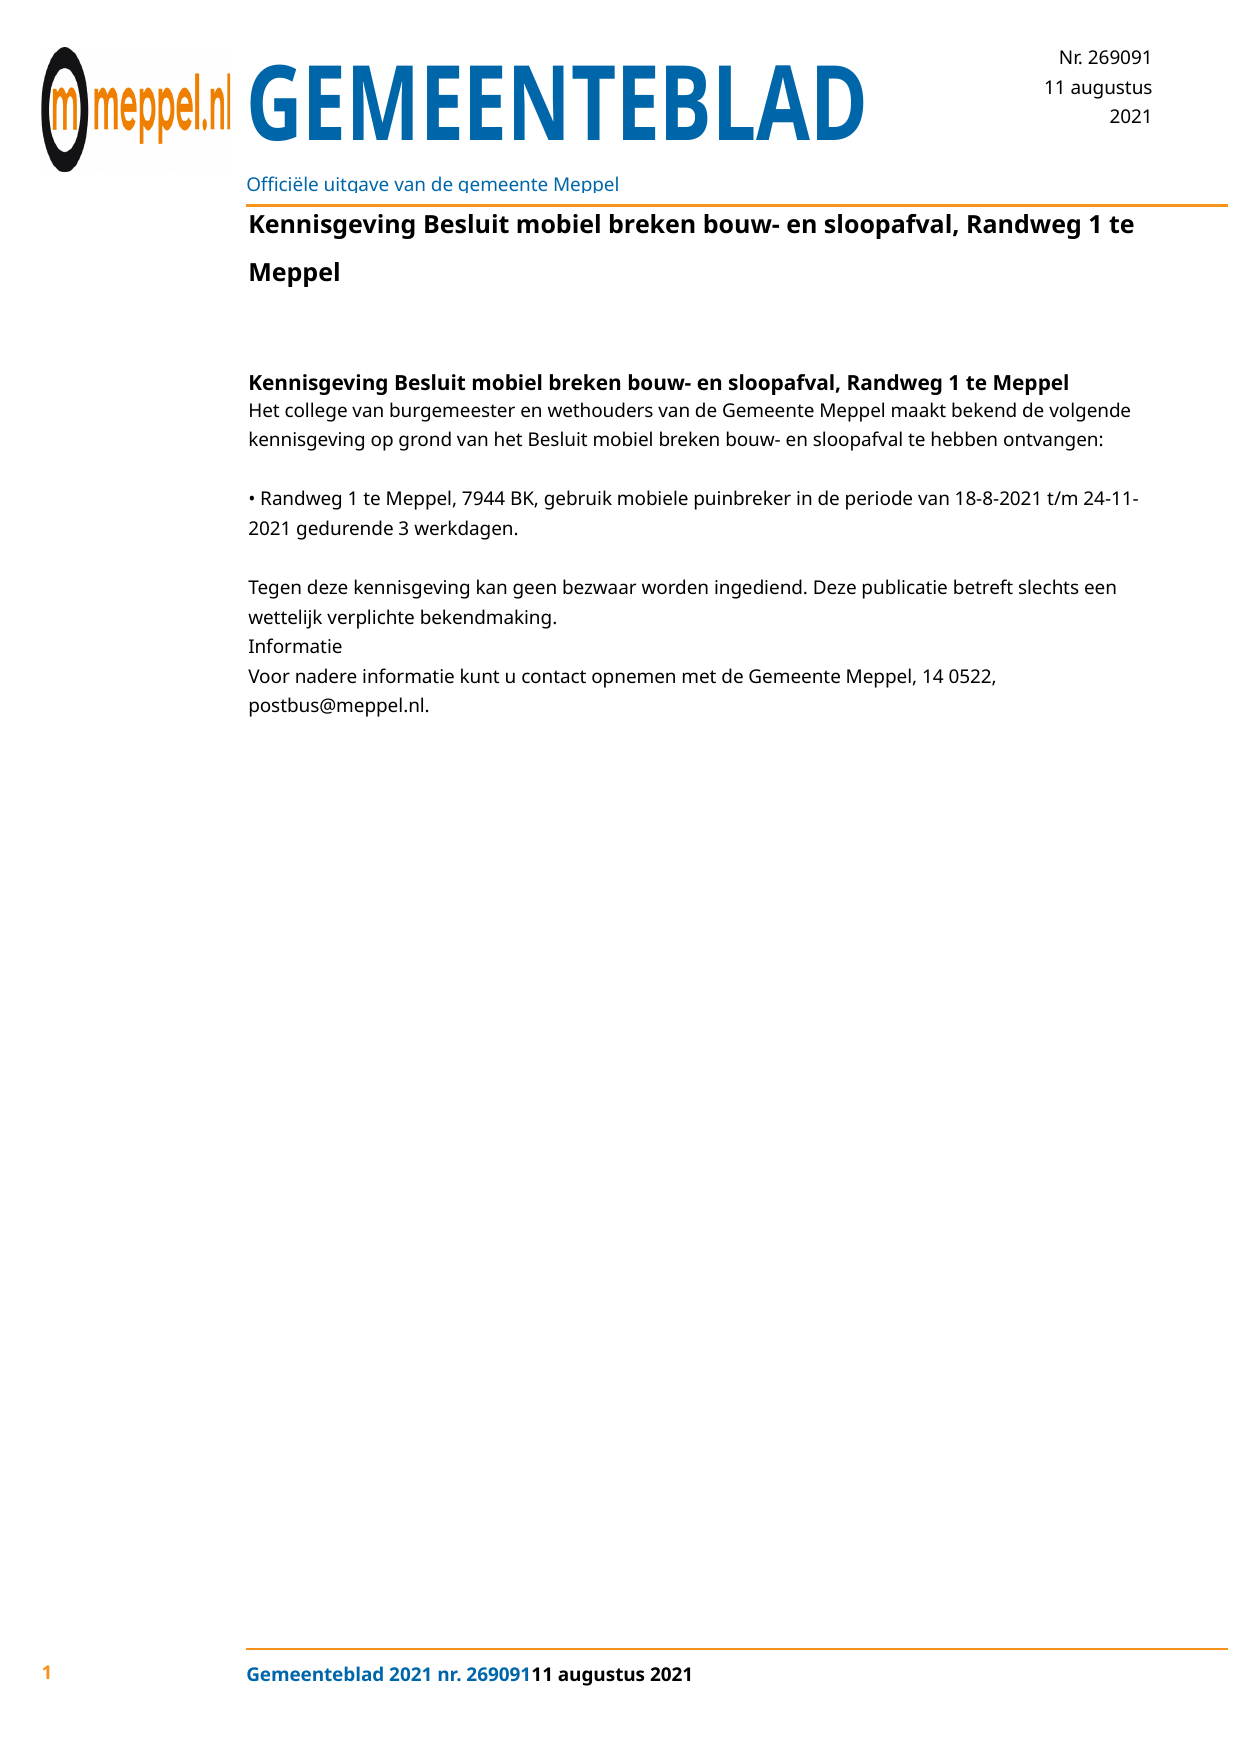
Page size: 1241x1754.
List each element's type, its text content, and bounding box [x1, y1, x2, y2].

text Het college van burgemeester en wethouders van de Gemeente Meppel maakt bekend de volgende kennisgeving op grond van het Besluit mobiel breken bouw- en sloopafval te hebben ontvangen: [248, 397, 1152, 452]
text Kennisgeving Besluit mobiel breken bouw- en sloopafval, Randweg 1 te Meppel [248, 207, 1152, 288]
text • Randweg 1 te Meppel, 7944 BK, gebruik mobiele puinbreker in de periode van 18-8-2021 t/m 24-11-2021 gedurende 3 werkdagen. [248, 486, 1152, 541]
text Tegen deze kennisgeving kan geen bezwaar worden ingediend. Deze publicatie betreft slechts een wettelijk verplichte bekendmaking. [248, 574, 1152, 629]
picture [41, 47, 231, 172]
text Kennisgeving Besluit mobiel breken bouw- en sloopafval, Randweg 1 te Meppel [248, 368, 1152, 397]
text Voor nadere informatie kunt u contact opnemen met de Gemeente Meppel, 14 0522, postbus@meppel.nl. [248, 663, 1152, 718]
text Informatie [248, 633, 1152, 659]
